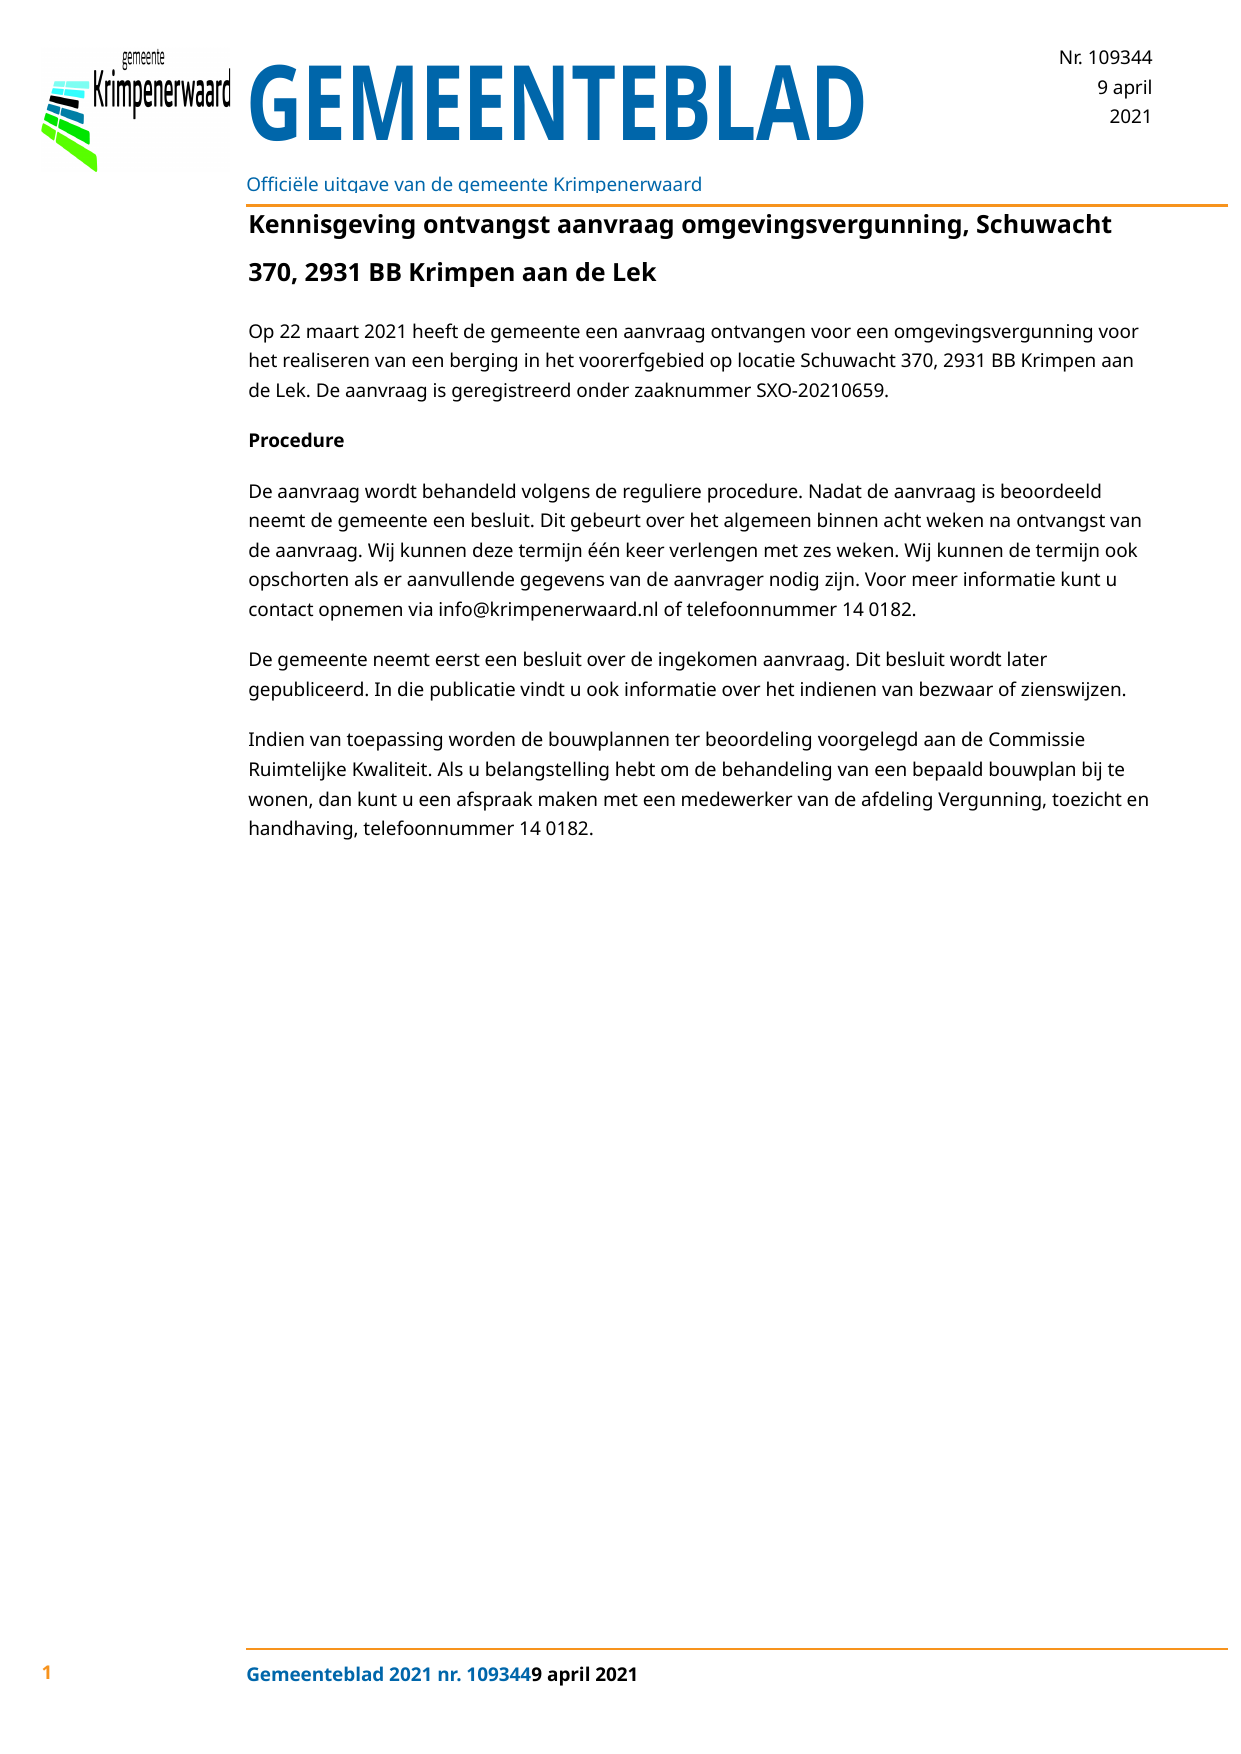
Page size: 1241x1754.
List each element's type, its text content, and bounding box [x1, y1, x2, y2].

text De gemeente neemt eerst een besluit over de ingekomen aanvraag. Dit besluit wordt later gepubliceerd. In die publicatie vindt u ook informatie over het indienen van bezwaar of zienswijzen. [248, 647, 1152, 702]
text Procedure [248, 427, 1152, 453]
text Kennisgeving ontvangst aanvraag omgevingsvergunning, Schuwacht 370, 2931 BB Krimpen aan de Lek [248, 207, 1152, 288]
text Op 22 maart 2021 heeft de gemeente een aanvraag ontvangen voor een omgevingsvergunning voor het realiseren van een berging in het voorerfgebied op locatie Schuwacht 370, 2931 BB Krimpen aan de Lek. De aanvraag is geregistreerd onder zaaknummer SXO-20210659. [248, 318, 1152, 403]
text Indien van toepassing worden de bouwplannen ter beoordeling voorgelegd aan de Commissie Ruimtelijke Kwaliteit. Als u belangstelling hebt om de behandeling van een bepaald bouwplan bij te wonen, dan kunt u een afspraak maken met een medewerker van de afdeling Vergunning, toezicht en handhaving, telefoonnummer 14 0182. [248, 727, 1152, 841]
picture [41, 47, 231, 172]
text De aanvraag wordt behandeld volgens de reguliere procedure. Nadat de aanvraag is beoordeeld neemt de gemeente een besluit. Dit gebeurt over het algemeen binnen acht weken na ontvangst van de aanvraag. Wij kunnen deze termijn één keer verlengen met zes weken. Wij kunnen de termijn ook opschorten als er aanvullende gegevens van de aanvrager nodig zijn. Voor meer informatie kunt u contact opnemen via info@krimpenerwaard.nl of telefoonnummer 14 0182. [248, 478, 1152, 622]
